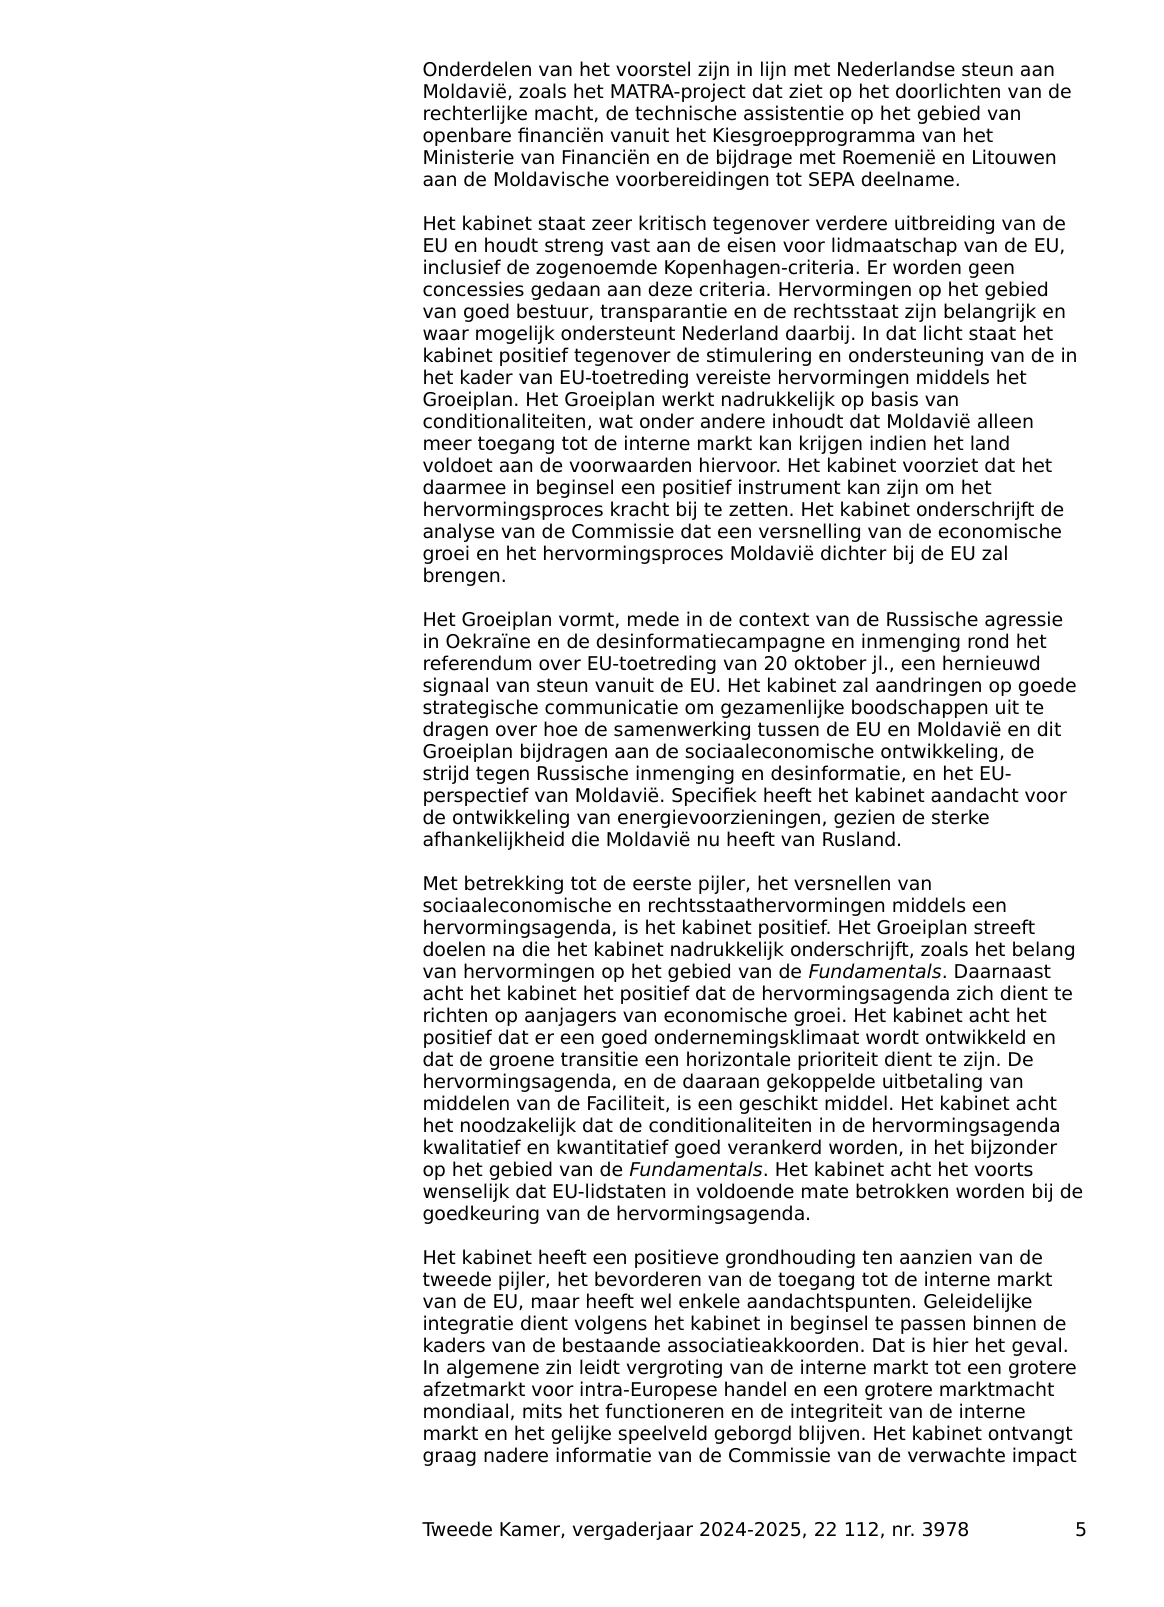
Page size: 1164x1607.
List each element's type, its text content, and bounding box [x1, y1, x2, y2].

text Het Groeiplan vormt, mede in de context van de Russische agressie in Oekraïne en de desinformatiecampagne en inmenging rond het referendum over EU-toetreding van 20 oktober jl., een hernieuwd signaal van steun vanuit de EU. Het kabinet zal aandringen op goede strategische communicatie om gezamenlijke boodschappen uit te dragen over hoe de samenwerking tussen de EU en Moldavië en dit Groeiplan bijdragen aan de sociaaleconomische ontwikkeling, de strijd tegen Russische inmenging en desinformatie, en het EU-perspectief van Moldavië. Specifiek heeft het kabinet aandacht voor de ontwikkeling van energievoorzieningen, gezien de sterke afhankelijkheid die Moldavië nu heeft van Rusland. [422, 609, 1087, 851]
text Onderdelen van het voorstel zijn in lijn met Nederlandse steun aan Moldavië, zoals het MATRA-project dat ziet op het doorlichten van de rechterlijke macht, de technische assistentie op het gebied van openbare financiën vanuit het Kiesgroepprogramma van het Ministerie van Financiën en de bijdrage met Roemenië en Litouwen aan de Moldavische voorbereidingen tot SEPA deelname. [422, 59, 1087, 191]
text Het kabinet staat zeer kritisch tegenover verdere uitbreiding van de EU en houdt streng vast aan de eisen voor lidmaatschap van de EU, inclusief de zogenoemde Kopenhagen-criteria. Er worden geen concessies gedaan aan deze criteria. Hervormingen op het gebied van goed bestuur, transparantie en de rechtsstaat zijn belangrijk en waar mogelijk ondersteunt Nederland daarbij. In dat licht staat het kabinet positief tegenover de stimulering en ondersteuning van de in het kader van EU-toetreding vereiste hervormingen middels het Groeiplan. Het Groeiplan werkt nadrukkelijk op basis van conditionaliteiten, wat onder andere inhoudt dat Moldavië alleen meer toegang tot de interne markt kan krijgen indien het land voldoet aan de voorwaarden hiervoor. Het kabinet voorziet dat het daarmee in beginsel een positief instrument kan zijn om het hervormingsproces kracht bij te zetten. Het kabinet onderschrijft de analyse van de Commissie dat een versnelling van de economische groei en het hervormingsproces Moldavië dichter bij de EU zal brengen. [422, 213, 1087, 587]
text Het kabinet heeft een positieve grondhouding ten aanzien van de tweede pijler, het bevorderen van de toegang tot de interne markt van de EU, maar heeft wel enkele aandachtspunten. Geleidelijke integratie dient volgens het kabinet in beginsel te passen binnen de kaders van de bestaande associatieakkoorden. Dat is hier het geval. In algemene zin leidt vergroting van de interne markt tot een grotere afzetmarkt voor intra-Europese handel en een grotere marktmacht mondiaal, mits het functioneren en de integriteit van de interne markt en het gelijke speelveld geborgd blijven. Het kabinet ontvangt graag nadere informatie van de Commissie van de verwachte impact [422, 1247, 1087, 1467]
text Met betrekking tot de eerste pijler, het versnellen van sociaaleconomische en rechtsstaathervormingen middels een hervormingsagenda, is het kabinet positief. Het Groeiplan streeft doelen na die het kabinet nadrukkelijk onderschrijft, zoals het belang van hervormingen op het gebied van de Fundamentals. Daarnaast acht het kabinet het positief dat de hervormingsagenda zich dient te richten op aanjagers van economische groei. Het kabinet acht het positief dat er een goed ondernemingsklimaat wordt ontwikkeld en dat de groene transitie een horizontale prioriteit dient te zijn. De hervormingsagenda, en de daaraan gekoppelde uitbetaling van middelen van de Faciliteit, is een geschikt middel. Het kabinet acht het noodzakelijk dat de conditionaliteiten in de hervormingsagenda kwalitatief en kwantitatief goed verankerd worden, in het bijzonder op het gebied van de Fundamentals. Het kabinet acht het voorts wenselijk dat EU-lidstaten in voldoende mate betrokken worden bij de goedkeuring van de hervormingsagenda. [422, 873, 1087, 1224]
